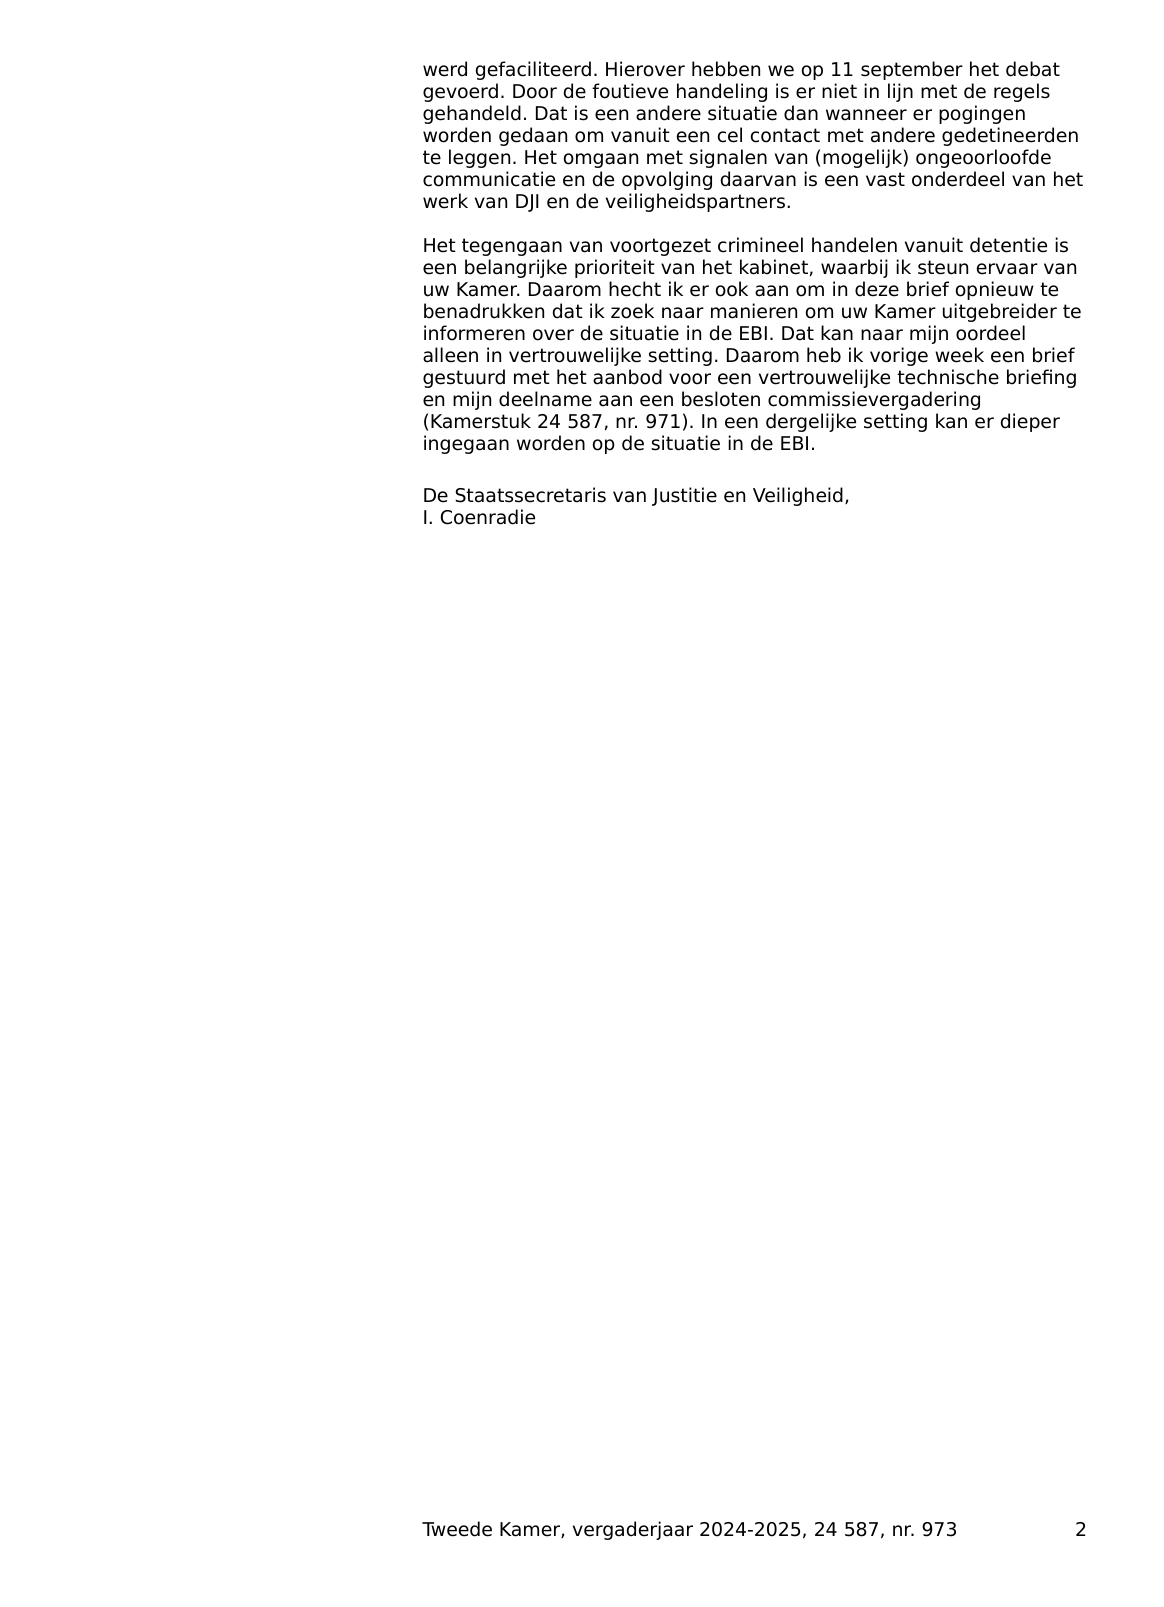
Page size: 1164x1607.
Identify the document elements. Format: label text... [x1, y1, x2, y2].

text De Staatssecretaris van Justitie en Veiligheid, I. Coenradie [422, 485, 1087, 529]
text werd gefaciliteerd. Hierover hebben we op 11 september het debat gevoerd. Door de foutieve handeling is er niet in lijn met de regels gehandeld. Dat is een andere situatie dan wanneer er pogingen worden gedaan om vanuit een cel contact met andere gedetineerden te leggen. Het omgaan met signalen van (mogelijk) ongeoorloofde communicatie en de opvolging daarvan is een vast onderdeel van het werk van DJI en de veiligheidspartners. [422, 59, 1087, 213]
text Het tegengaan van voortgezet crimineel handelen vanuit detentie is een belangrijke prioriteit van het kabinet, waarbij ik steun ervaar van uw Kamer. Daarom hecht ik er ook aan om in deze brief opnieuw te benadrukken dat ik zoek naar manieren om uw Kamer uitgebreider te informeren over de situatie in de EBI. Dat kan naar mijn oordeel alleen in vertrouwelijke setting. Daarom heb ik vorige week een brief gestuurd met het aanbod voor een vertrouwelijke technische briefing en mijn deelname aan een besloten commissievergadering (Kamerstuk 24 587, nr. 971). In een dergelijke setting kan er dieper ingegaan worden op de situatie in de EBI. [422, 235, 1087, 455]
